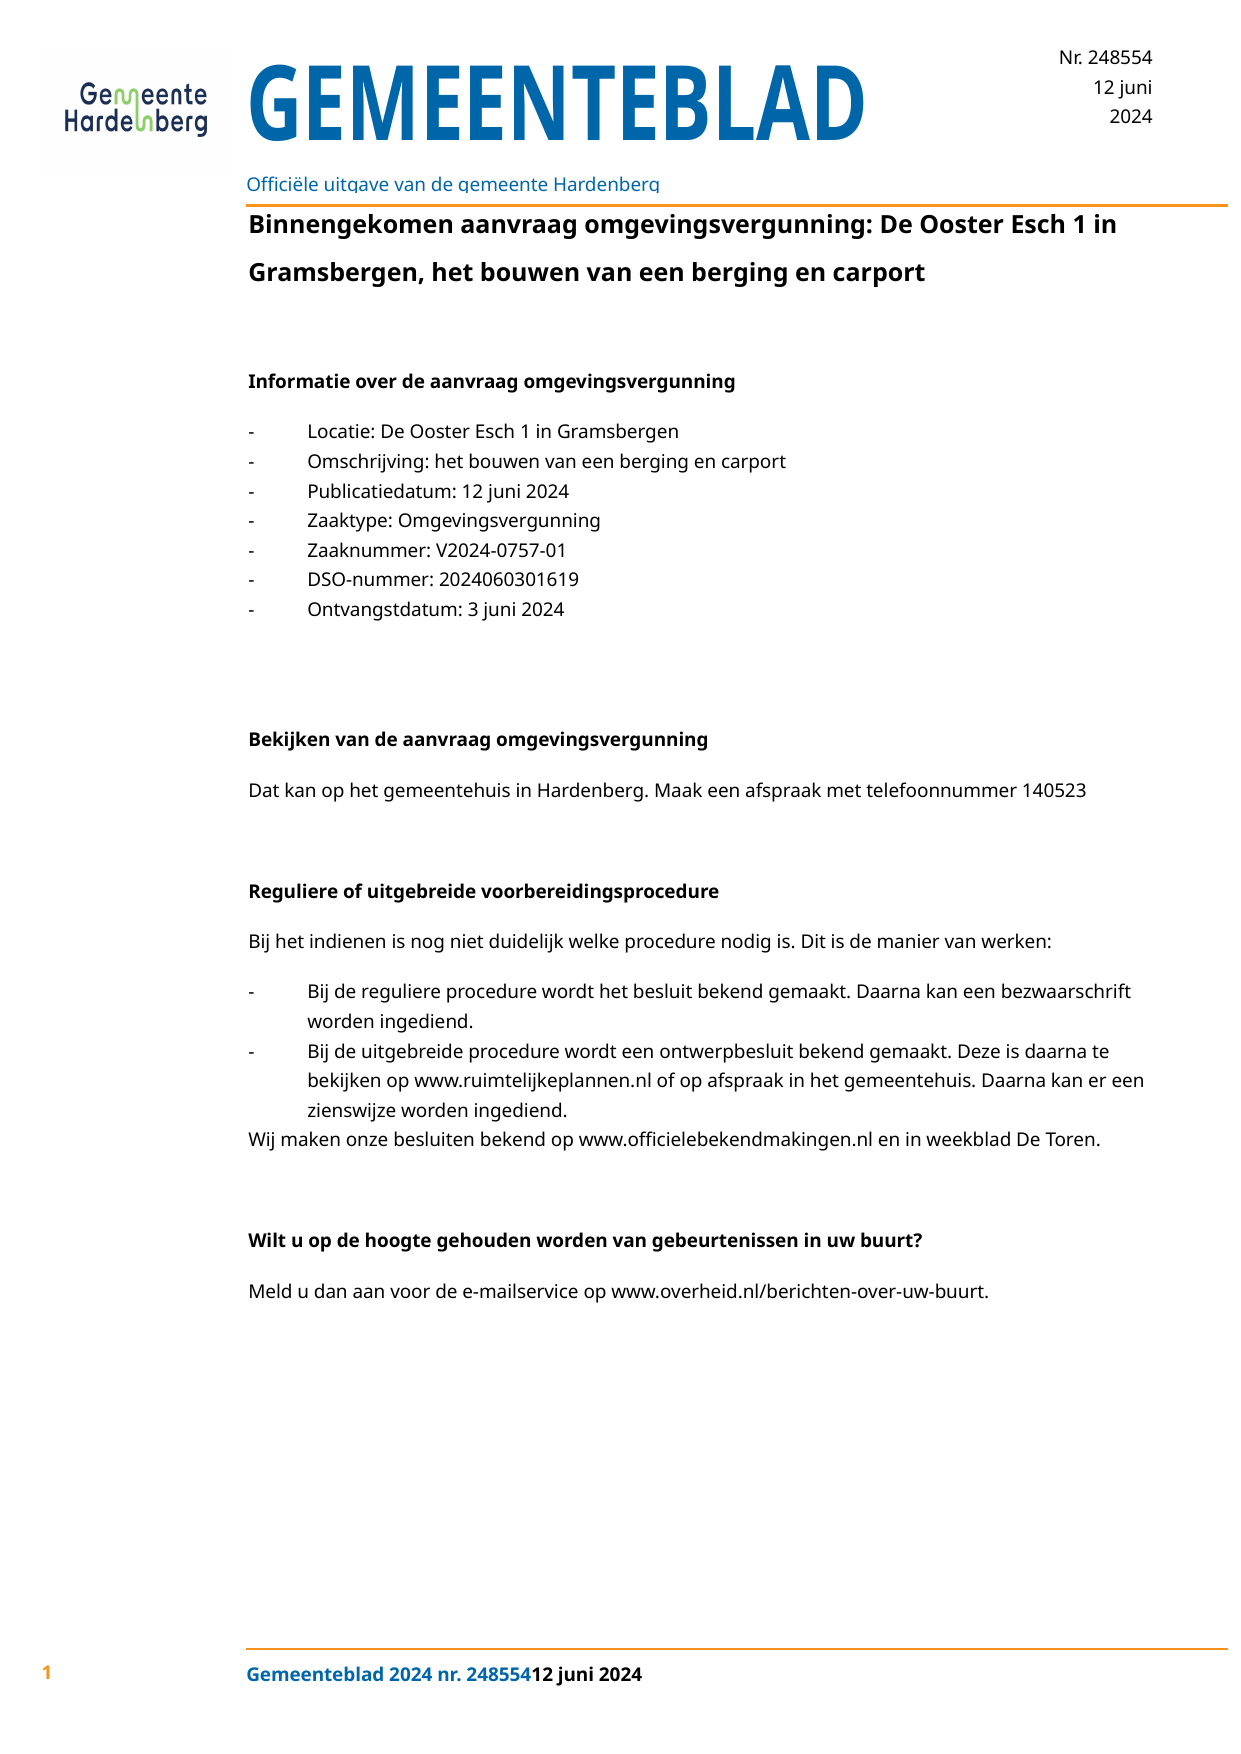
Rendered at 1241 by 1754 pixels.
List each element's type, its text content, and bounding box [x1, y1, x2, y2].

text Binnengekomen aanvraag omgevingsvergunning: De Ooster Esch 1 in Gramsbergen, het bouwen van een berging en carport [248, 207, 1152, 288]
text Informatie over de aanvraag omgevingsvergunning [248, 368, 1152, 394]
list Bij de reguliere procedure wordt het besluit bekend gemaakt. Daarna kan een bezwaarschrift worden ingediend. [248, 979, 1152, 1034]
list Zaaknummer: V2024-0757-01 [248, 537, 1152, 563]
text Wilt u op de hoogte gehouden worden van gebeurtenissen in uw buurt? [248, 1227, 1152, 1253]
text Reguliere of uitgebreide voorbereidingsprocedure [248, 878, 1152, 904]
text Dat kan op het gemeentehuis in Hardenberg. Maak een afspraak met telefoonnummer 140523 [248, 777, 1152, 803]
picture [41, 47, 231, 172]
text Meld u dan aan voor de e-mailservice op www.overheid.nl/berichten-over-uw-buurt. [248, 1278, 1152, 1304]
text Bekijken van de aanvraag omgevingsvergunning [248, 727, 1152, 752]
list DSO-nummer: 2024060301619 [248, 567, 1152, 592]
text Wij maken onze besluiten bekend op www.officielebekendmakingen.nl en in weekblad De Toren. [248, 1127, 1152, 1152]
list Locatie: De Ooster Esch 1 in Gramsbergen [248, 419, 1152, 444]
list Publicatiedatum: 12 juni 2024 [248, 478, 1152, 504]
list Omschrijving: het bouwen van een berging en carport [248, 448, 1152, 474]
list Bij de uitgebreide procedure wordt een ontwerpbesluit bekend gemaakt. Deze is daarna te bekijken op www.ruimtelijkeplannen.nl of op afspraak in het gemeentehuis. Daarna kan er een zienswijze worden ingediend. [248, 1038, 1152, 1123]
list Ontvangstdatum: 3 juni 2024 [248, 596, 1152, 622]
list Zaaktype: Omgevingsvergunning [248, 507, 1152, 533]
text Bij het indienen is nog niet duidelijk welke procedure nodig is. Dit is de manier van werken: [248, 928, 1152, 954]
